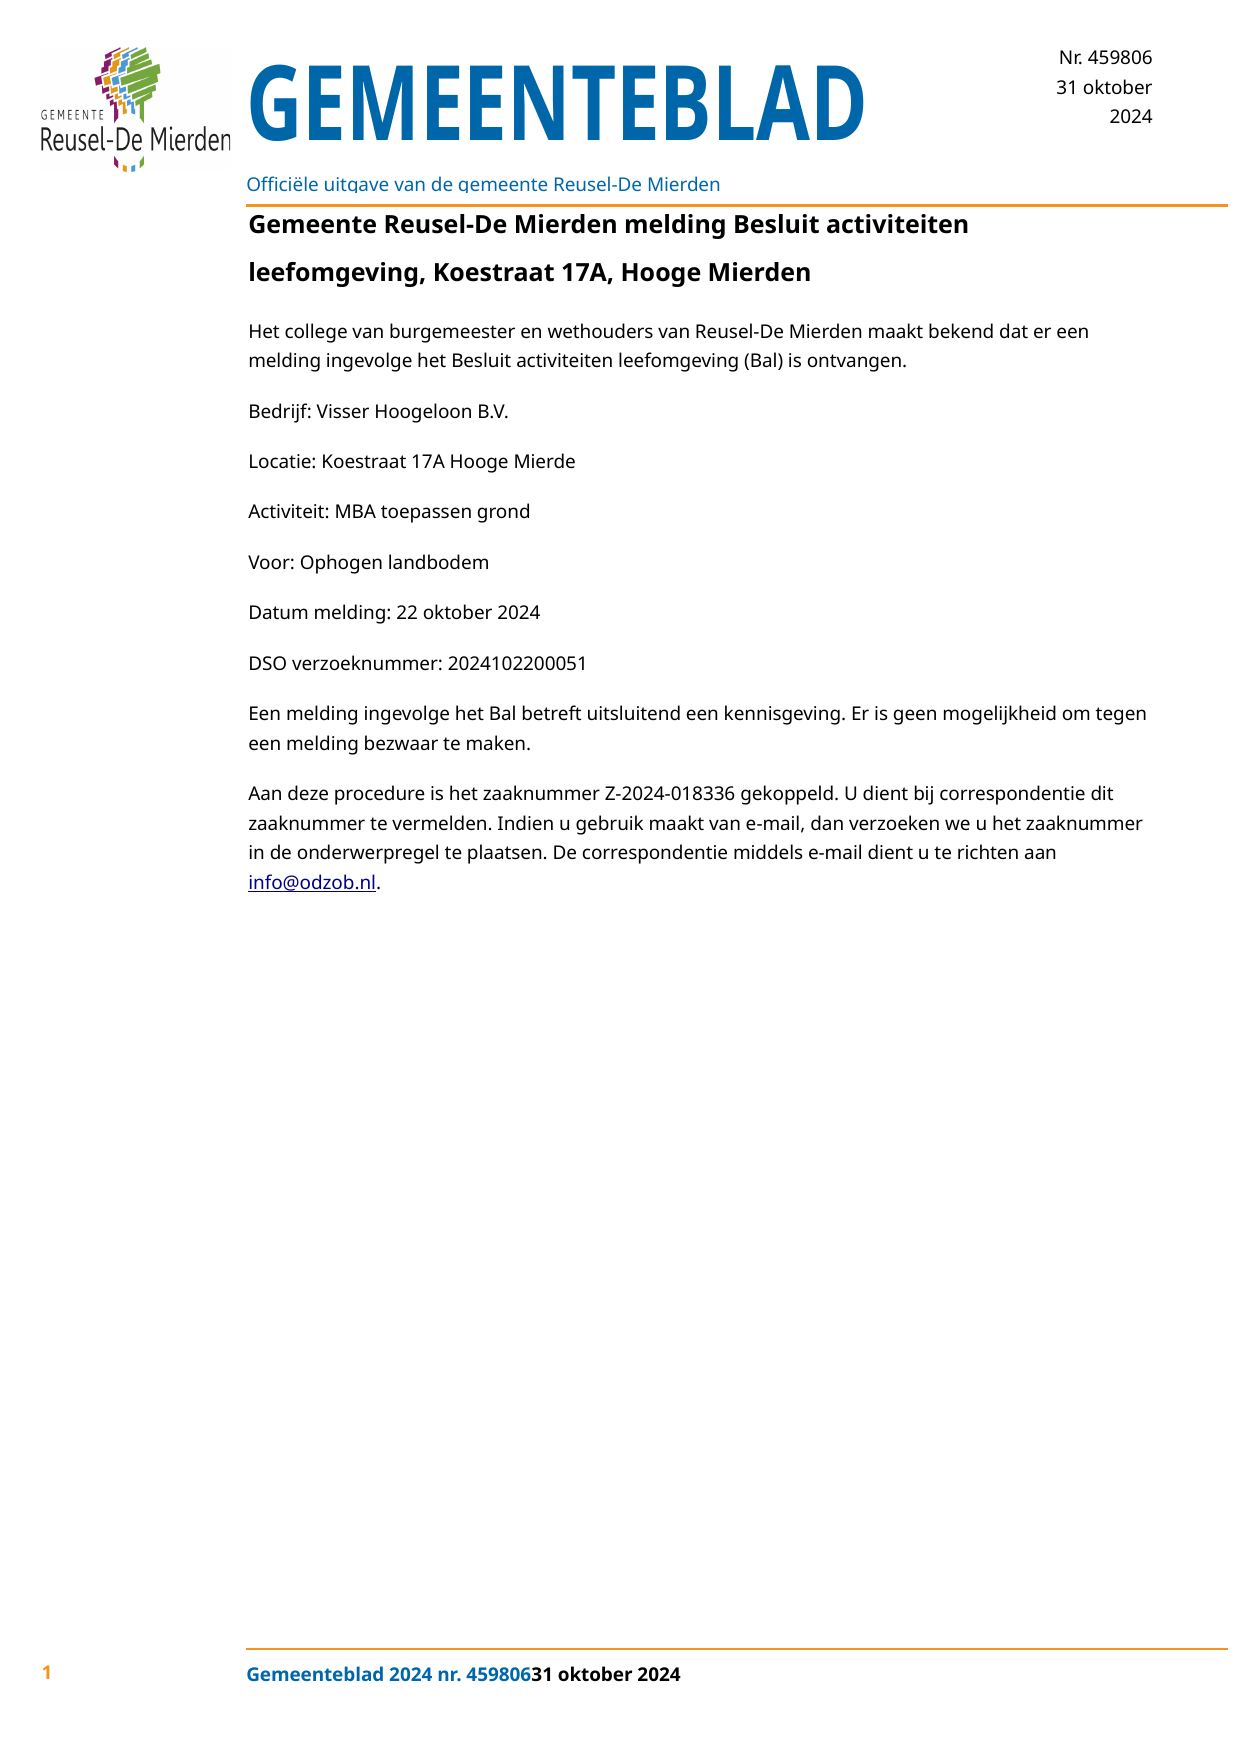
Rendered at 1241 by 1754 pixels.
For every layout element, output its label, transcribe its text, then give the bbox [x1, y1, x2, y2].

text Gemeente Reusel-De Mierden melding Besluit activiteiten leefomgeving, Koestraat 17A, Hooge Mierden [248, 207, 1152, 288]
text Het college van burgemeester en wethouders van Reusel-De Mierden maakt bekend dat er een melding ingevolge het Besluit activiteiten leefomgeving (Bal) is ontvangen. [248, 318, 1152, 373]
text Een melding ingevolge het Bal betreft uitsluitend een kennisgeving. Er is geen mogelijkheid om tegen een melding bezwaar te maken. [248, 700, 1152, 756]
text Datum melding: 22 oktober 2024 [248, 599, 1152, 625]
text DSO verzoeknummer: 2024102200051 [248, 650, 1152, 676]
text Locatie: Koestraat 17A Hooge Mierde [248, 448, 1152, 474]
text Activiteit: MBA toepassen grond [248, 499, 1152, 524]
text Voor: Ophogen landbodem [248, 549, 1152, 575]
picture [41, 47, 231, 172]
text Bedrijf: Visser Hoogeloon B.V. [248, 398, 1152, 424]
text Aan deze procedure is het zaaknummer Z-2024-018336 gekoppeld. U dient bij correspondentie dit zaaknummer te vermelden. Indien u gebruik maakt van e-mail, dan verzoeken we u het zaaknummer in de onderwerpregel te plaatsen. De correspondentie middels e-mail dient u te richten aan info@odzob.nl. [248, 780, 1152, 895]
